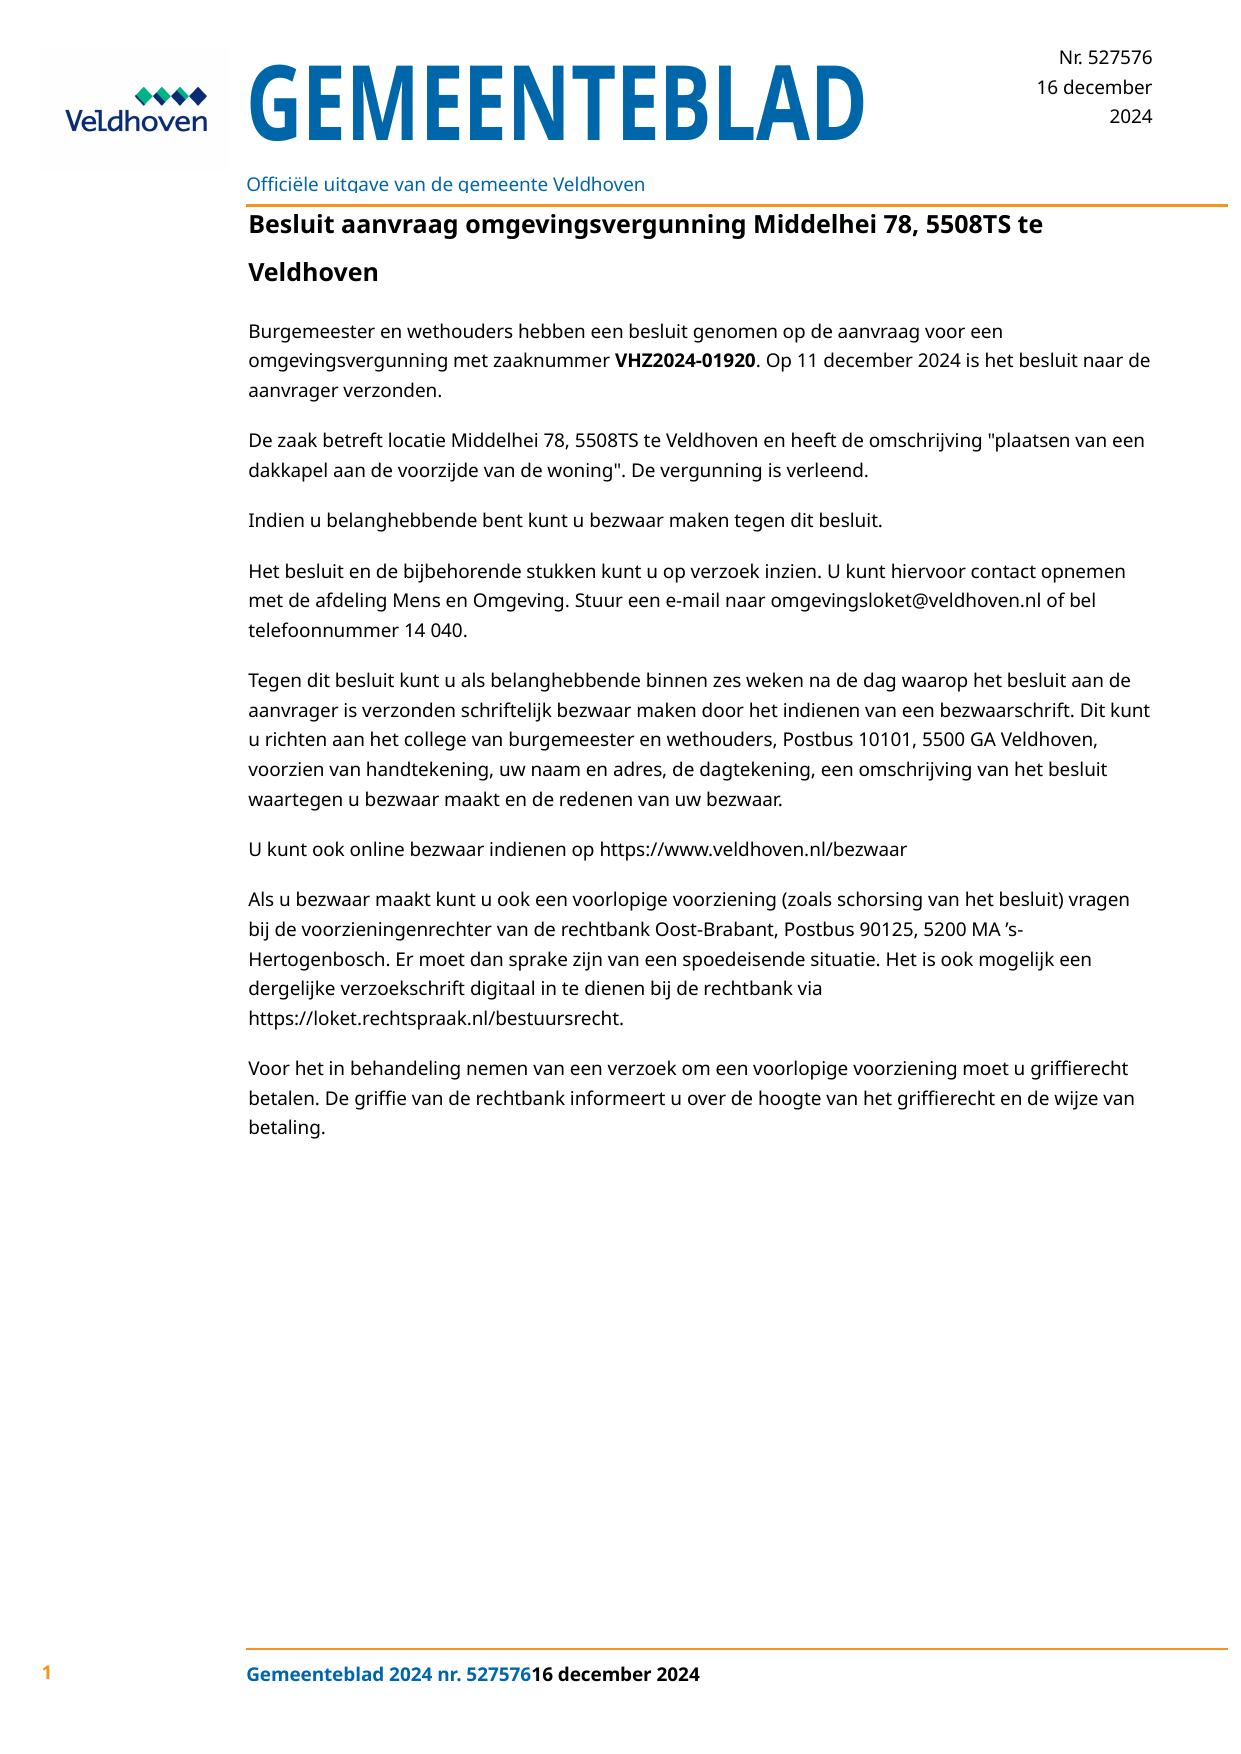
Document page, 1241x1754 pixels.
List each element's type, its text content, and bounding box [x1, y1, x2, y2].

text Indien u belanghebbende bent kunt u bezwaar maken tegen dit besluit. [248, 507, 1152, 533]
text Als u bezwaar maakt kunt u ook een voorlopige voorziening (zoals schorsing van het besluit) vragen bij de voorzieningenrechter van de rechtbank Oost-Brabant, Postbus 90125, 5200 MA ’s-Hertogenbosch. Er moet dan sprake zijn van een spoedeisende situatie. Het is ook mogelijk een dergelijke verzoekschrift digitaal in te dienen bij de rechtbank via https://loket.rechtspraak.nl/bestuursrecht. [248, 887, 1152, 1031]
text Tegen dit besluit kunt u als belanghebbende binnen zes weken na de dag waarop het besluit aan de aanvrager is verzonden schriftelijk bezwaar maken door het indienen van een bezwaarschrift. Dit kunt u richten aan het college van burgemeester en wethouders, Postbus 10101, 5500 GA Veldhoven, voorzien van handtekening, uw naam en adres, de dagtekening, een omschrijving van het besluit waartegen u bezwaar maakt en de redenen van uw bezwaar. [248, 667, 1152, 812]
text Het besluit en de bijbehorende stukken kunt u op verzoek inzien. U kunt hiervoor contact opnemen met de afdeling Mens en Omgeving. Stuur een e-mail naar omgevingsloket@veldhoven.nl of bel telefoonnummer 14 040. [248, 558, 1152, 643]
picture [41, 47, 231, 172]
text Voor het in behandeling nemen van een verzoek om een voorlopige voorziening moet u griffierecht betalen. De griffie van de rechtbank informeert u over de hoogte van het griffierecht en de wijze van betaling. [248, 1055, 1152, 1140]
text De zaak betreft locatie Middelhei 78, 5508TS te Veldhoven en heeft de omschrijving "plaatsen van een dakkapel aan de voorzijde van de woning". De vergunning is verleend. [248, 427, 1152, 483]
text U kunt ook online bezwaar indienen op https://www.veldhoven.nl/bezwaar [248, 836, 1152, 862]
text Besluit aanvraag omgevingsvergunning Middelhei 78, 5508TS te Veldhoven [248, 207, 1152, 288]
text Burgemeester en wethouders hebben een besluit genomen op de aanvraag voor een omgevingsvergunning met zaaknummer VHZ2024-01920. Op 11 december 2024 is het besluit naar de aanvrager verzonden. [248, 318, 1152, 403]
